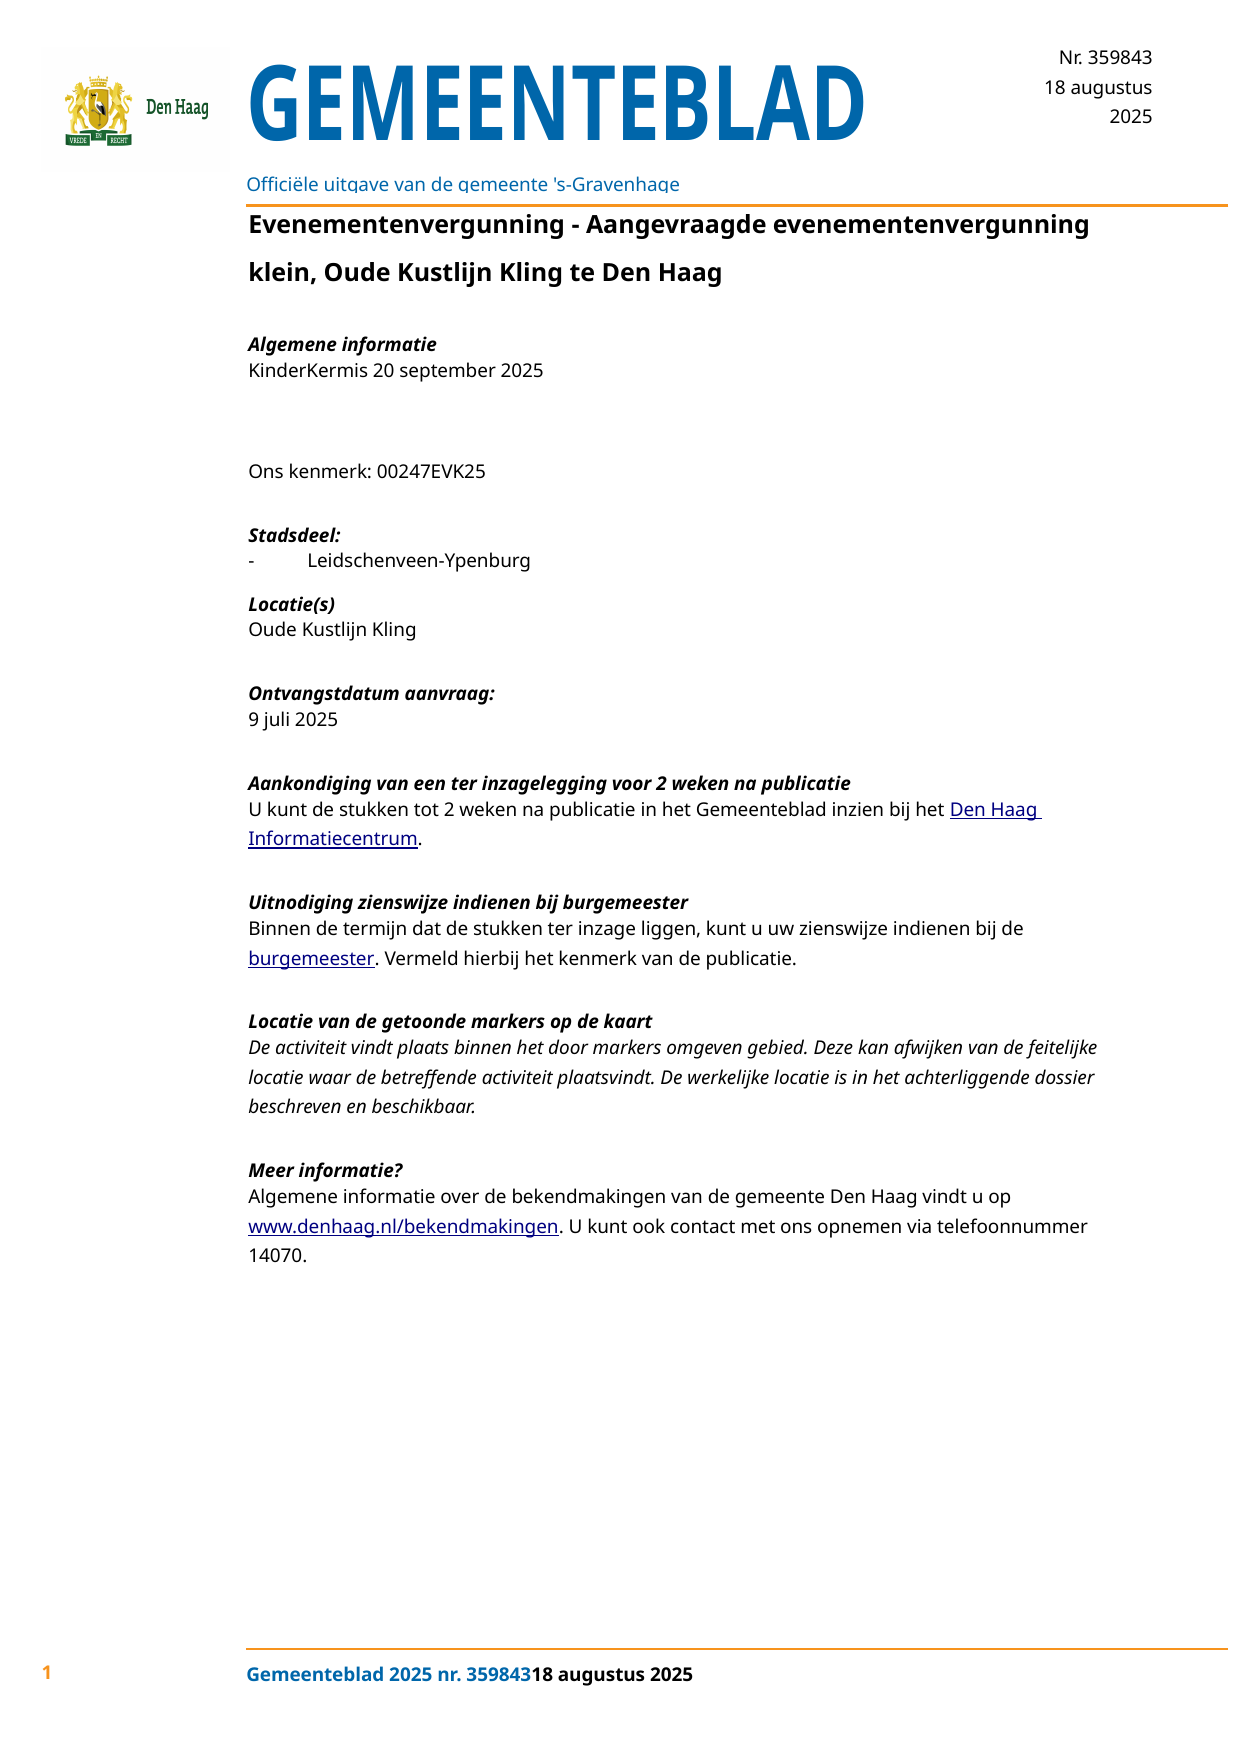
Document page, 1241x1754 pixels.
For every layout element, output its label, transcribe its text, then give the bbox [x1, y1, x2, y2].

picture [41, 47, 231, 172]
text U kunt de stukken tot 2 weken na publicatie in het Gemeenteblad inzien bij het Den Haag Informatiecentrum. [248, 796, 1152, 851]
text Stadsdeel: [248, 522, 1152, 548]
text Locatie van de getoonde markers op de kaart [248, 1009, 1152, 1034]
text KinderKermis 20 september 2025 [248, 357, 1152, 383]
text Locatie(s) [248, 591, 1152, 617]
text Meer informatie? [248, 1158, 1152, 1183]
list Leidschenveen-Ypenburg [248, 548, 1152, 573]
text Ons kenmerk: 00247EVK25 [248, 458, 1152, 484]
text 9 juli 2025 [248, 706, 1152, 732]
text Aankondiging van een ter inzagelegging voor 2 weken na publicatie [248, 770, 1152, 796]
text Algemene informatie [248, 331, 1152, 357]
text Uitnodiging zienswijze indienen bij burgemeester [248, 889, 1152, 915]
text De activiteit vindt plaats binnen het door markers omgeven gebied. Deze kan afwijken van de feitelijke locatie waar de betreffende activiteit plaatsvindt. De werkelijke locatie is in het achterliggende dossier beschreven en beschikbaar. [248, 1034, 1152, 1119]
text Oude Kustlijn Kling [248, 617, 1152, 642]
text Evenementenvergunning - Aangevraagde evenementenvergunning klein, Oude Kustlijn Kling te Den Haag [248, 207, 1152, 288]
text Binnen de termijn dat de stukken ter inzage liggen, kunt u uw zienswijze indienen bij de burgemeester. Vermeld hierbij het kenmerk van de publicatie. [248, 915, 1152, 971]
text Ontvangstdatum aanvraag: [248, 681, 1152, 706]
text Algemene informatie over de bekendmakingen van de gemeente Den Haag vindt u op www.denhaag.nl/bekendmakingen. U kunt ook contact met ons opnemen via telefoonnummer 14070. [248, 1183, 1152, 1268]
